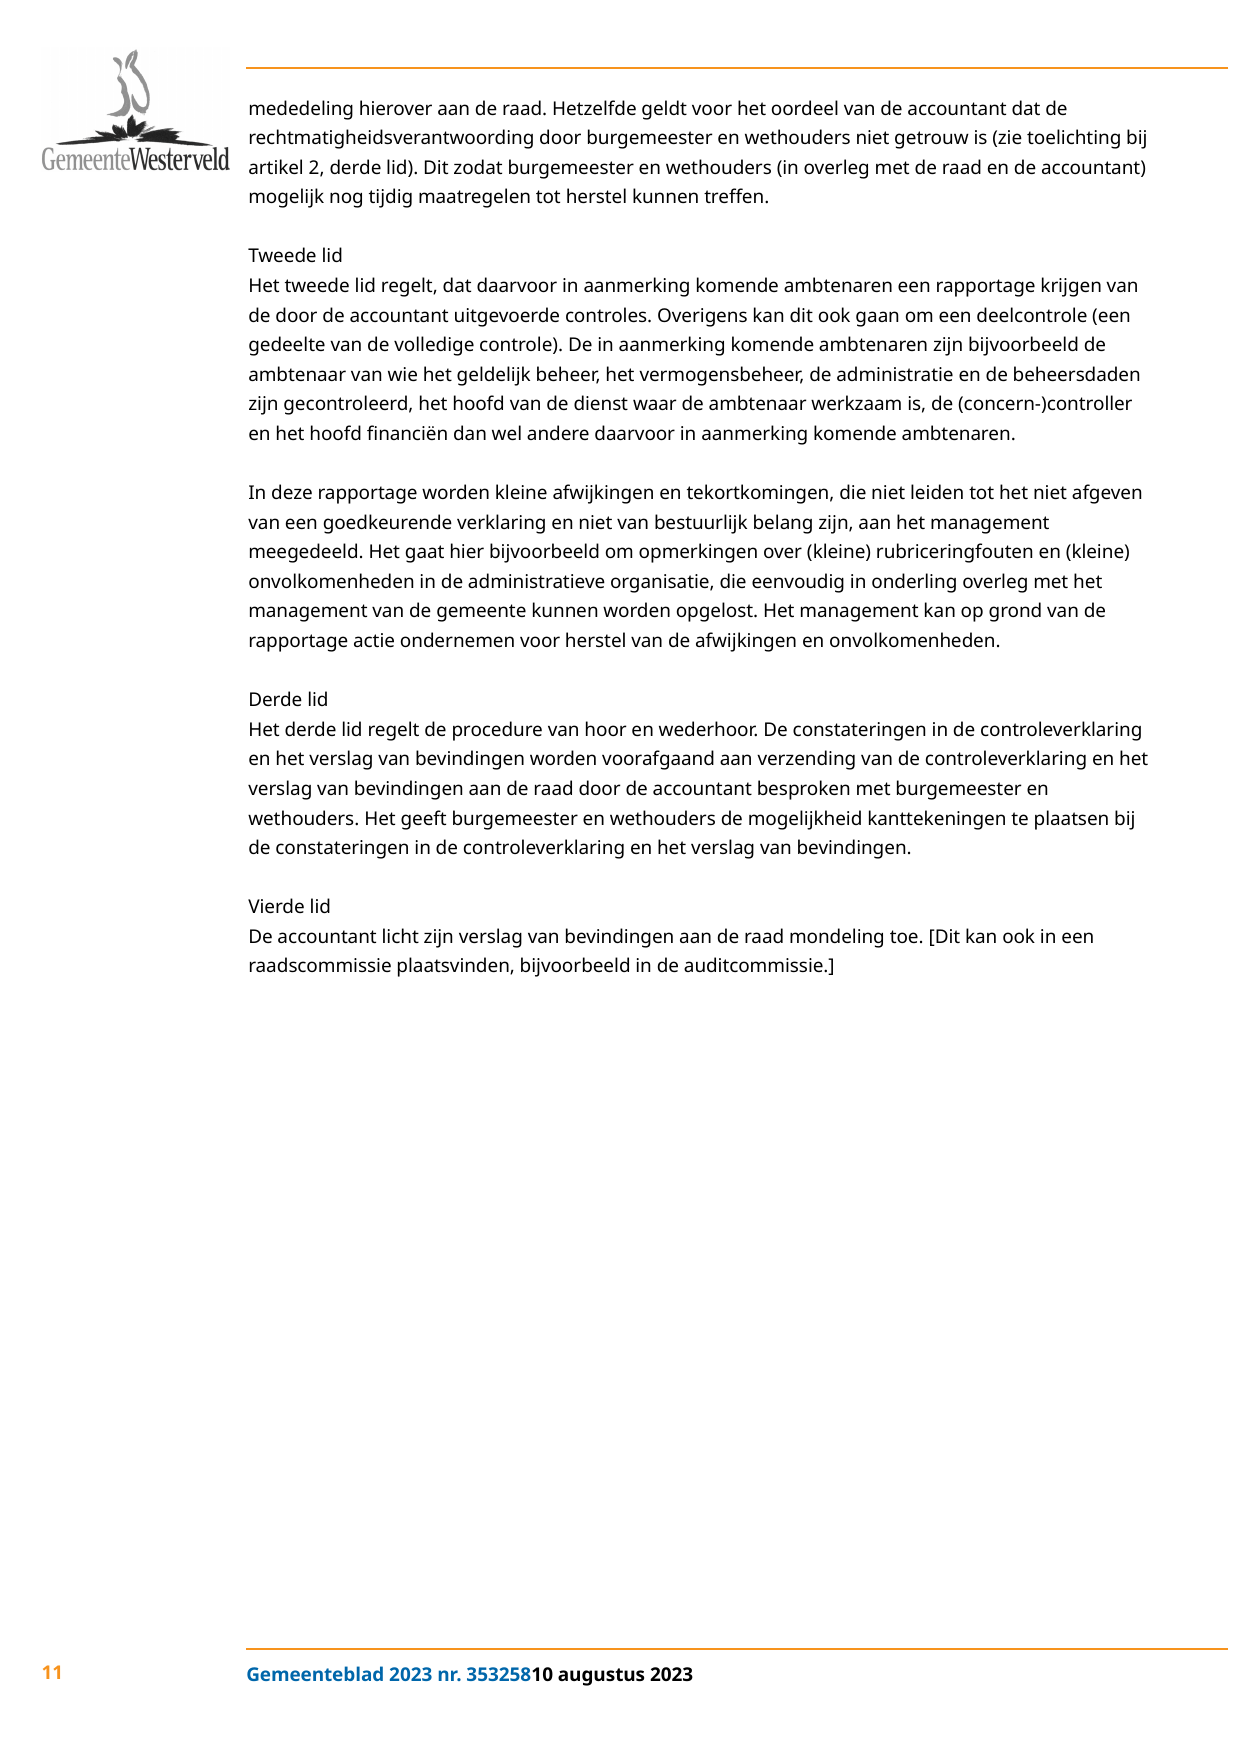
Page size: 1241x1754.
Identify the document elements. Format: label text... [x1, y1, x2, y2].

text Het tweede lid regelt, dat daarvoor in aanmerking komende ambtenaren een rapportage krijgen van [248, 272, 1152, 298]
text gedeelte van de volledige controle). De in aanmerking komende ambtenaren zijn bijvoorbeeld de [248, 331, 1152, 357]
text Derde lid [248, 686, 1152, 712]
text De accountant licht zijn verslag van bevindingen aan de raad mondeling toe. [Dit kan ook in een raadscommissie plaatsvinden, bijvoorbeeld in de auditcommissie.] [248, 923, 1152, 978]
text ambtenaar van wie het geldelijk beheer, het vermogensbeheer, de administratie en de beheersdaden [248, 361, 1152, 387]
text mededeling hierover aan de raad. Hetzelfde geldt voor het oordeel van de accountant dat de rechtmatigheidsverantwoording door burgemeester en wethouders niet getrouw is (zie toelichting bij artikel 2, derde lid). Dit zodat burgemeester en wethouders (in overleg met de raad en de accountant) mogelijk nog tijdig maatregelen tot herstel kunnen treffen. [248, 95, 1152, 209]
text Het derde lid regelt de procedure van hoor en wederhoor. De constateringen in de controleverklaring en het verslag van bevindingen worden voorafgaand aan verzending van de controleverklaring en het verslag van bevindingen aan de raad door de accountant besproken met burgemeester en wethouders. Het geeft burgemeester en wethouders de mogelijkheid kanttekeningen te plaatsen bij de constateringen in de controleverklaring en het verslag van bevindingen. [248, 716, 1152, 860]
text Tweede lid [248, 243, 1152, 268]
text de door de accountant uitgevoerde controles. Overigens kan dit ook gaan om een deelcontrole (een [248, 302, 1152, 328]
text zijn gecontroleerd, het hoofd van de dienst waar de ambtenaar werkzaam is, de (concern-)controller [248, 391, 1152, 416]
text In deze rapportage worden kleine afwijkingen en tekortkomingen, die niet leiden tot het niet afgeven van een goedkeurende verklaring en niet van bestuurlijk belang zijn, aan het management meegedeeld. Het gaat hier bijvoorbeeld om opmerkingen over (kleine) rubriceringfouten en (kleine) onvolkomenheden in de administratieve organisatie, die eenvoudig in onderling overleg met het management van de gemeente kunnen worden opgelost. Het management kan op grond van de rapportage actie ondernemen voor herstel van de afwijkingen en onvolkomenheden. [248, 479, 1152, 653]
picture [41, 47, 231, 172]
text Vierde lid [248, 893, 1152, 919]
text en het hoofd financiën dan wel andere daarvoor in aanmerking komende ambtenaren. [248, 420, 1152, 446]
